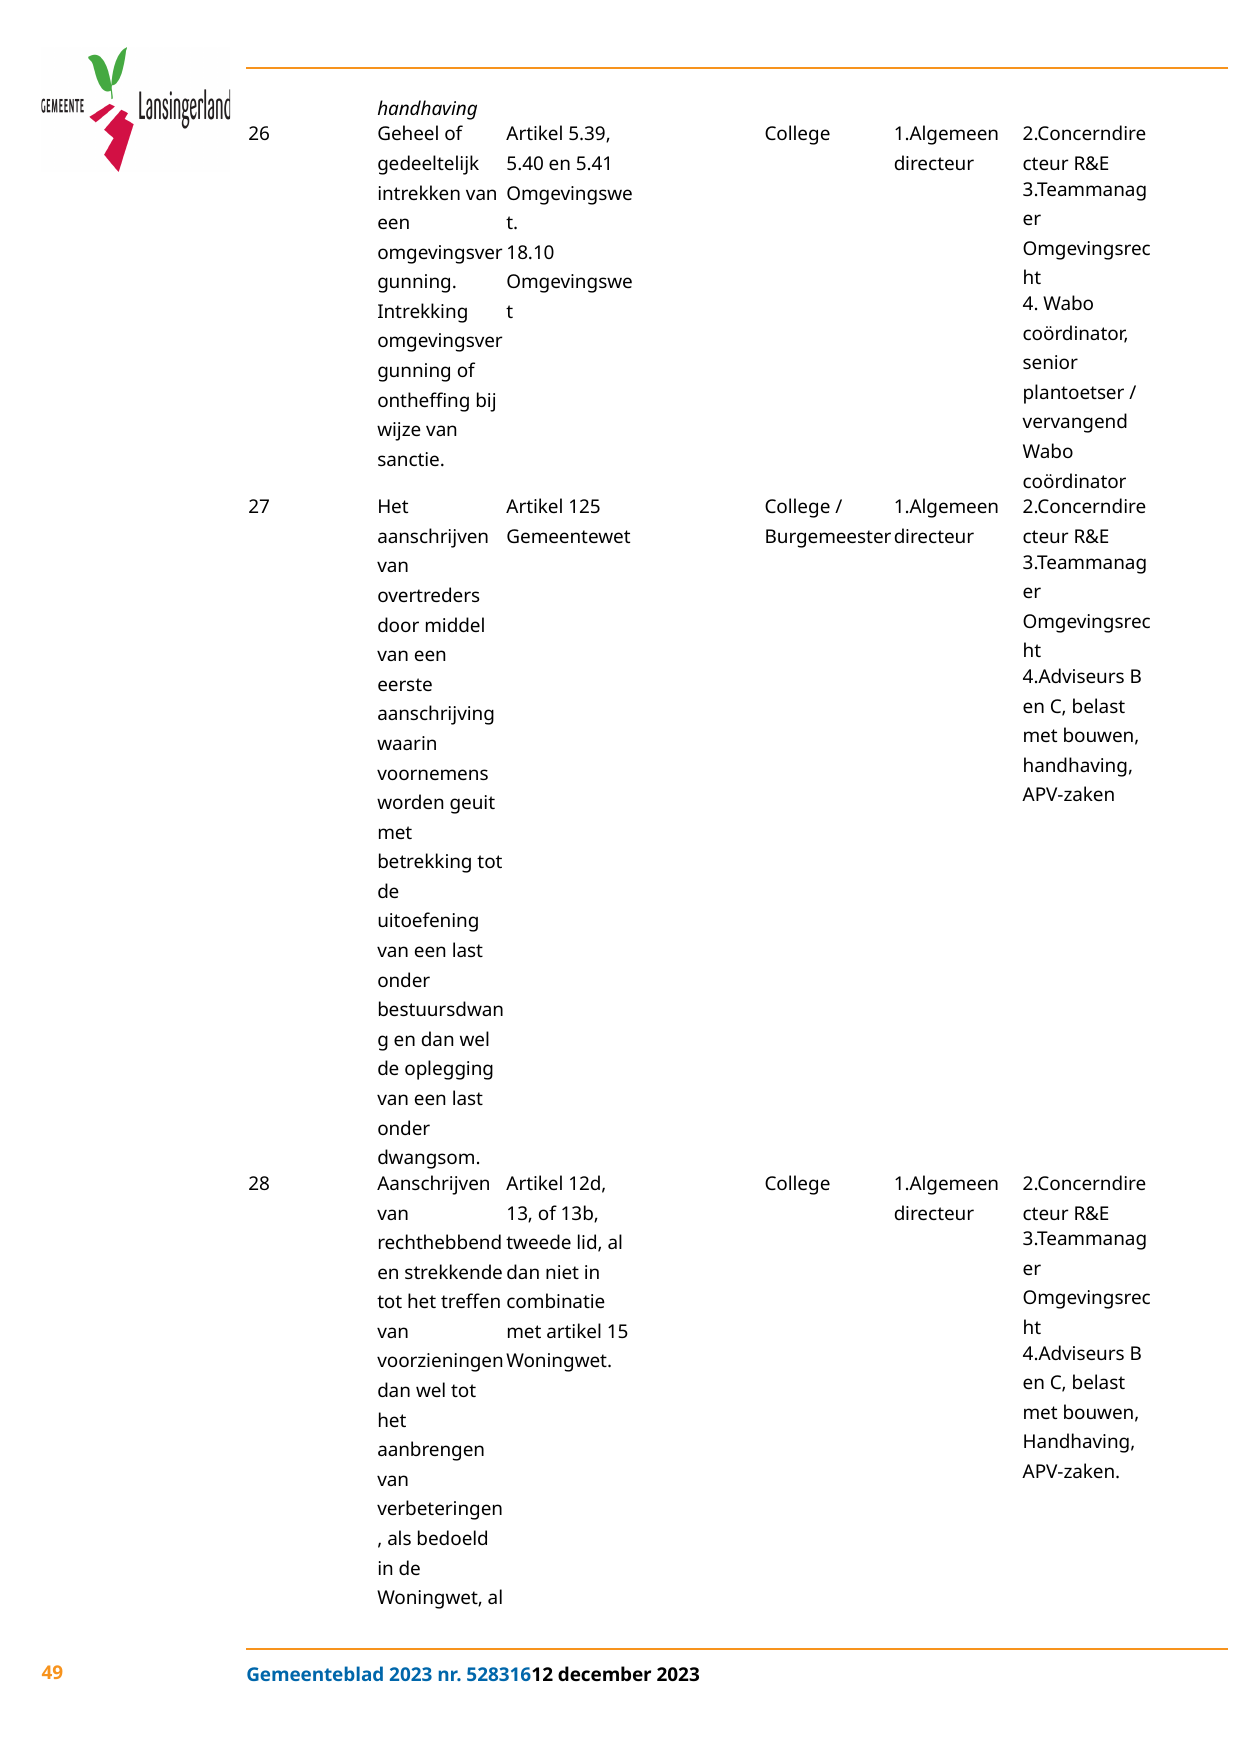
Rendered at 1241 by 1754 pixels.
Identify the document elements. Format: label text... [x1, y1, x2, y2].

table_cell Het aanschrijven van overtreders door middel van een eerste aanschrijving waarin voornemens worden geuit met betrekking tot de uitoefening van een last onder bestuursdwang en dan wel de oplegging van een last onder dwangsom. [377, 494, 506, 1170]
table_cell 3.Teammanager Omgevingsrecht [1023, 176, 1152, 290]
table_cell [1023, 95, 1152, 121]
table_cell Artikel 125 Gemeentewet [506, 494, 635, 1170]
table_cell 3.Teammanager Omgevingsrecht [1023, 549, 1152, 663]
table_cell 1.Algemeen directeur [894, 1170, 1022, 1610]
table_cell [635, 1170, 764, 1610]
table_cell 2.Concerndirecteur R&E [1023, 1170, 1152, 1225]
table_cell [635, 121, 764, 493]
table_cell 1.Algemeen directeur [894, 494, 1022, 1170]
table_cell [506, 95, 635, 121]
table_cell Aanschrijven van rechthebbenden strekkende tot het treffen van voorzieningen dan wel tot het aanbrengen van verbeteringen, als bedoeld in de Woningwet, al [377, 1170, 506, 1610]
table_cell [635, 494, 764, 1170]
table_cell Artikel 12d, 13, of 13b, tweede lid, al dan niet in combinatie met artikel 15 Woningwet. [506, 1170, 635, 1610]
table_cell Artikel 5.39, 5.40 en 5.41 Omgevingswet. 18.10 Omgevingswet [506, 121, 635, 493]
table_cell 28 [248, 1170, 377, 1610]
table_cell [764, 95, 893, 121]
table_cell [894, 95, 1022, 121]
table_cell 4.Adviseurs B en C, belast met bouwen, handhaving, APV-zaken [1023, 663, 1152, 1170]
table_cell College [764, 121, 893, 493]
table_cell 2.Concerndirecteur R&E [1023, 494, 1152, 549]
table_cell College / Burgemeester [764, 494, 893, 1170]
table_cell [635, 95, 764, 121]
table_cell 27 [248, 494, 377, 1170]
table_cell 1.Algemeen directeur [894, 121, 1022, 493]
table_cell 26 [248, 121, 377, 493]
table_cell handhaving [377, 95, 506, 121]
table_cell 4.Adviseurs B en C, belast met bouwen, Handhaving, APV-zaken. [1023, 1340, 1152, 1610]
table_cell College [764, 1170, 893, 1610]
table_cell 2.Concerndirecteur R&E [1023, 121, 1152, 176]
table_cell 3.Teammanager Omgevingsrecht [1023, 1225, 1152, 1340]
table_cell [248, 95, 377, 121]
table_cell Geheel of gedeeltelijk intrekken van een omgevingsvergunning. Intrekking omgevingsvergunning of ontheffing bij wijze van sanctie. [377, 121, 506, 493]
picture [41, 47, 231, 172]
table_cell 4. Wabo coördinator, senior plantoetser / vervangend Wabo coördinator [1023, 290, 1152, 493]
